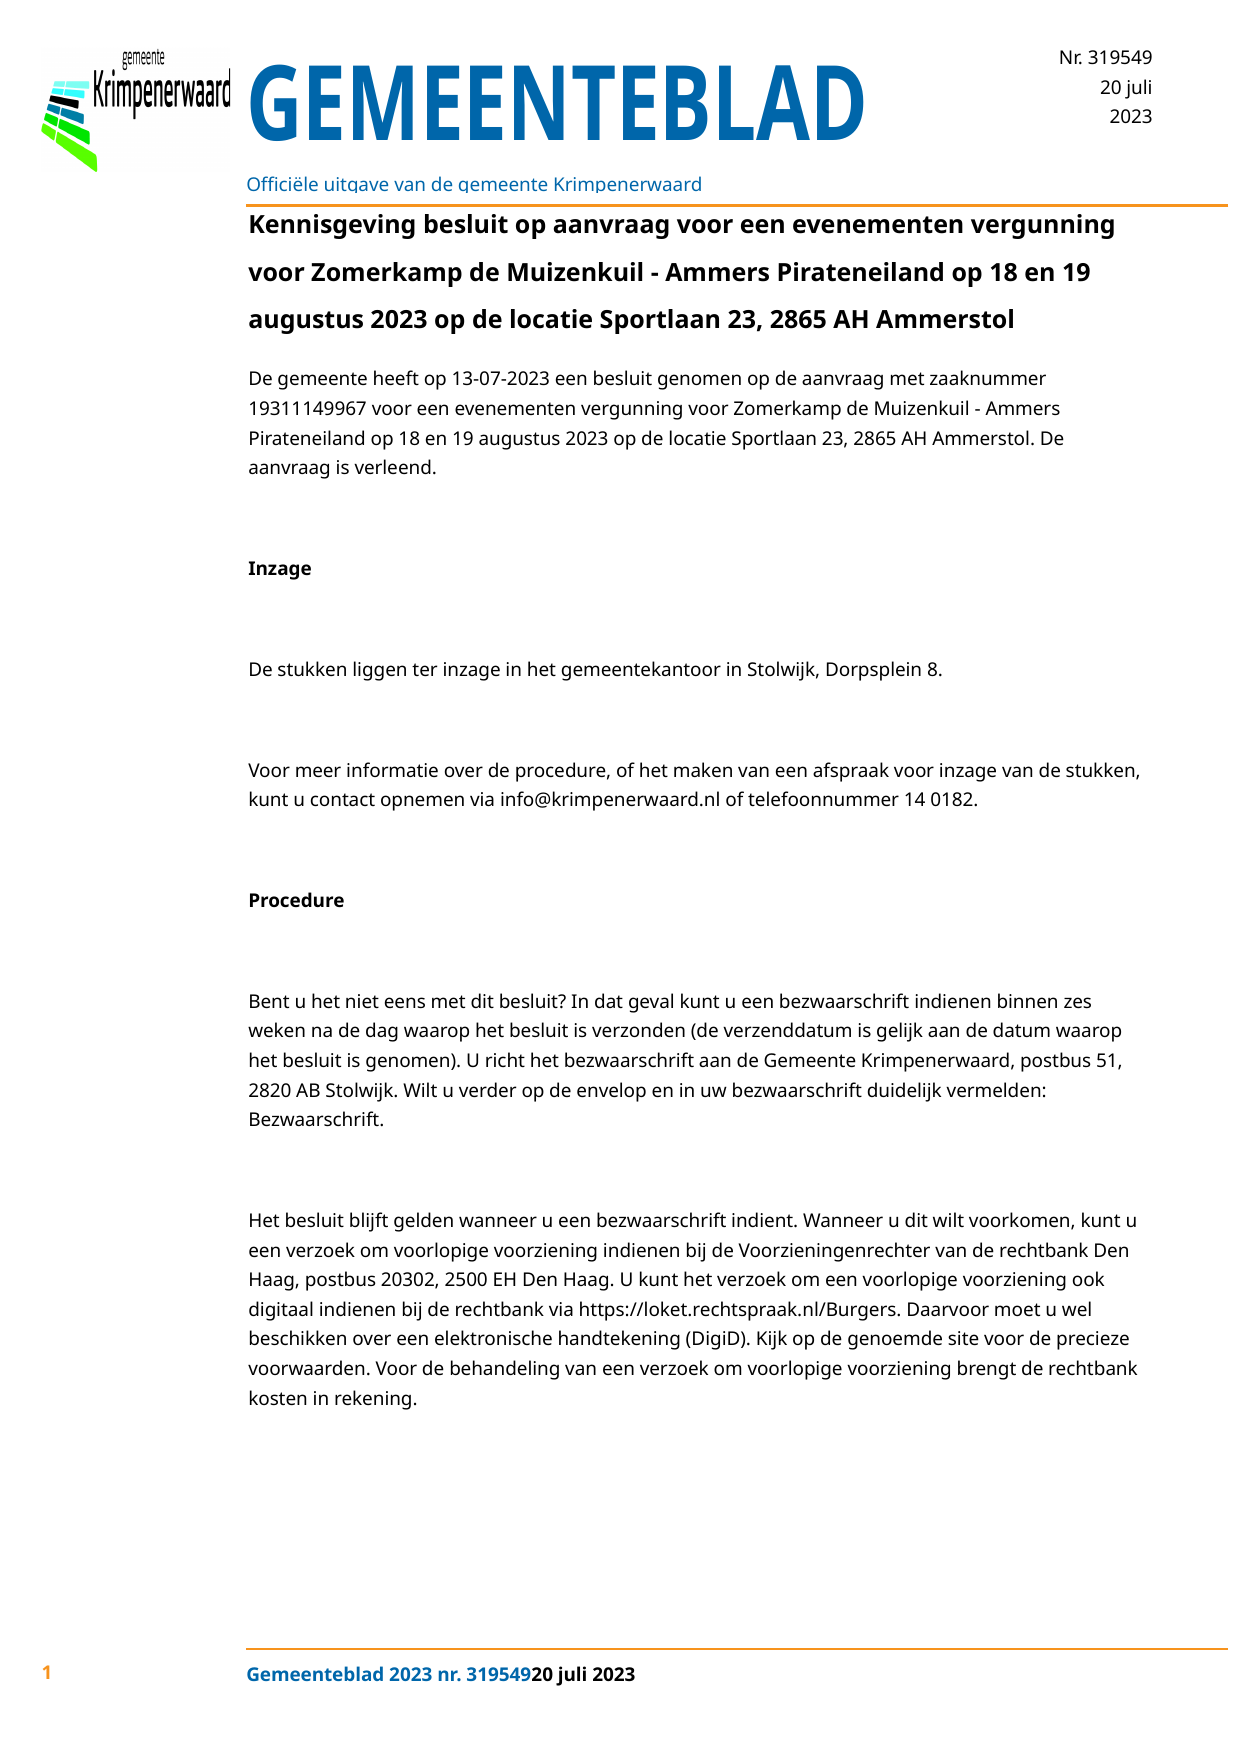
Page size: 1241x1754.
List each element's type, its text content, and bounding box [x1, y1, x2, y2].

text Het besluit blijft gelden wanneer u een bezwaarschrift indient. Wanneer u dit wilt voorkomen, kunt u een verzoek om voorlopige voorziening indienen bij de Voorzieningenrechter van de rechtbank Den Haag, postbus 20302, 2500 EH Den Haag. U kunt het verzoek om een voorlopige voorziening ook digitaal indienen bij de rechtbank via https://loket.rechtspraak.nl/Burgers. Daarvoor moet u wel beschikken over een elektronische handtekening (DigiD). Kijk op de genoemde site voor de precieze voorwaarden. Voor de behandeling van een verzoek om voorlopige voorziening brengt de rechtbank kosten in rekening. [248, 1207, 1152, 1410]
text Kennisgeving besluit op aanvraag voor een evenementen vergunning voor Zomerkamp de Muizenkuil - Ammers Pirateneiland op 18 en 19 augustus 2023 op de locatie Sportlaan 23, 2865 AH Ammerstol [248, 207, 1152, 336]
text Procedure [248, 887, 1152, 913]
text Inzage [248, 555, 1152, 581]
text De gemeente heeft op 13-07-2023 een besluit genomen op de aanvraag met zaaknummer 19311149967 voor een evenementen vergunning voor Zomerkamp de Muizenkuil - Ammers Pirateneiland op 18 en 19 augustus 2023 op de locatie Sportlaan 23, 2865 AH Ammerstol. De aanvraag is verleend. [248, 366, 1152, 480]
text Bent u het niet eens met dit besluit? In dat geval kunt u een bezwaarschrift indienen binnen zes weken na de dag waarop het besluit is verzonden (de verzenddatum is gelijk aan de datum waarop het besluit is genomen). U richt het bezwaarschrift aan de Gemeente Krimpenerwaard, postbus 51, 2820 AB Stolwijk. Wilt u verder op de envelop en in uw bezwaarschrift duidelijk vermelden: Bezwaarschrift. [248, 988, 1152, 1132]
picture [41, 47, 231, 172]
text Voor meer informatie over de procedure, of het maken van een afspraak voor inzage van de stukken, kunt u contact opnemen via info@krimpenerwaard.nl of telefoonnummer 14 0182. [248, 757, 1152, 812]
text De stukken liggen ter inzage in het gemeentekantoor in Stolwijk, Dorpsplein 8. [248, 656, 1152, 682]
